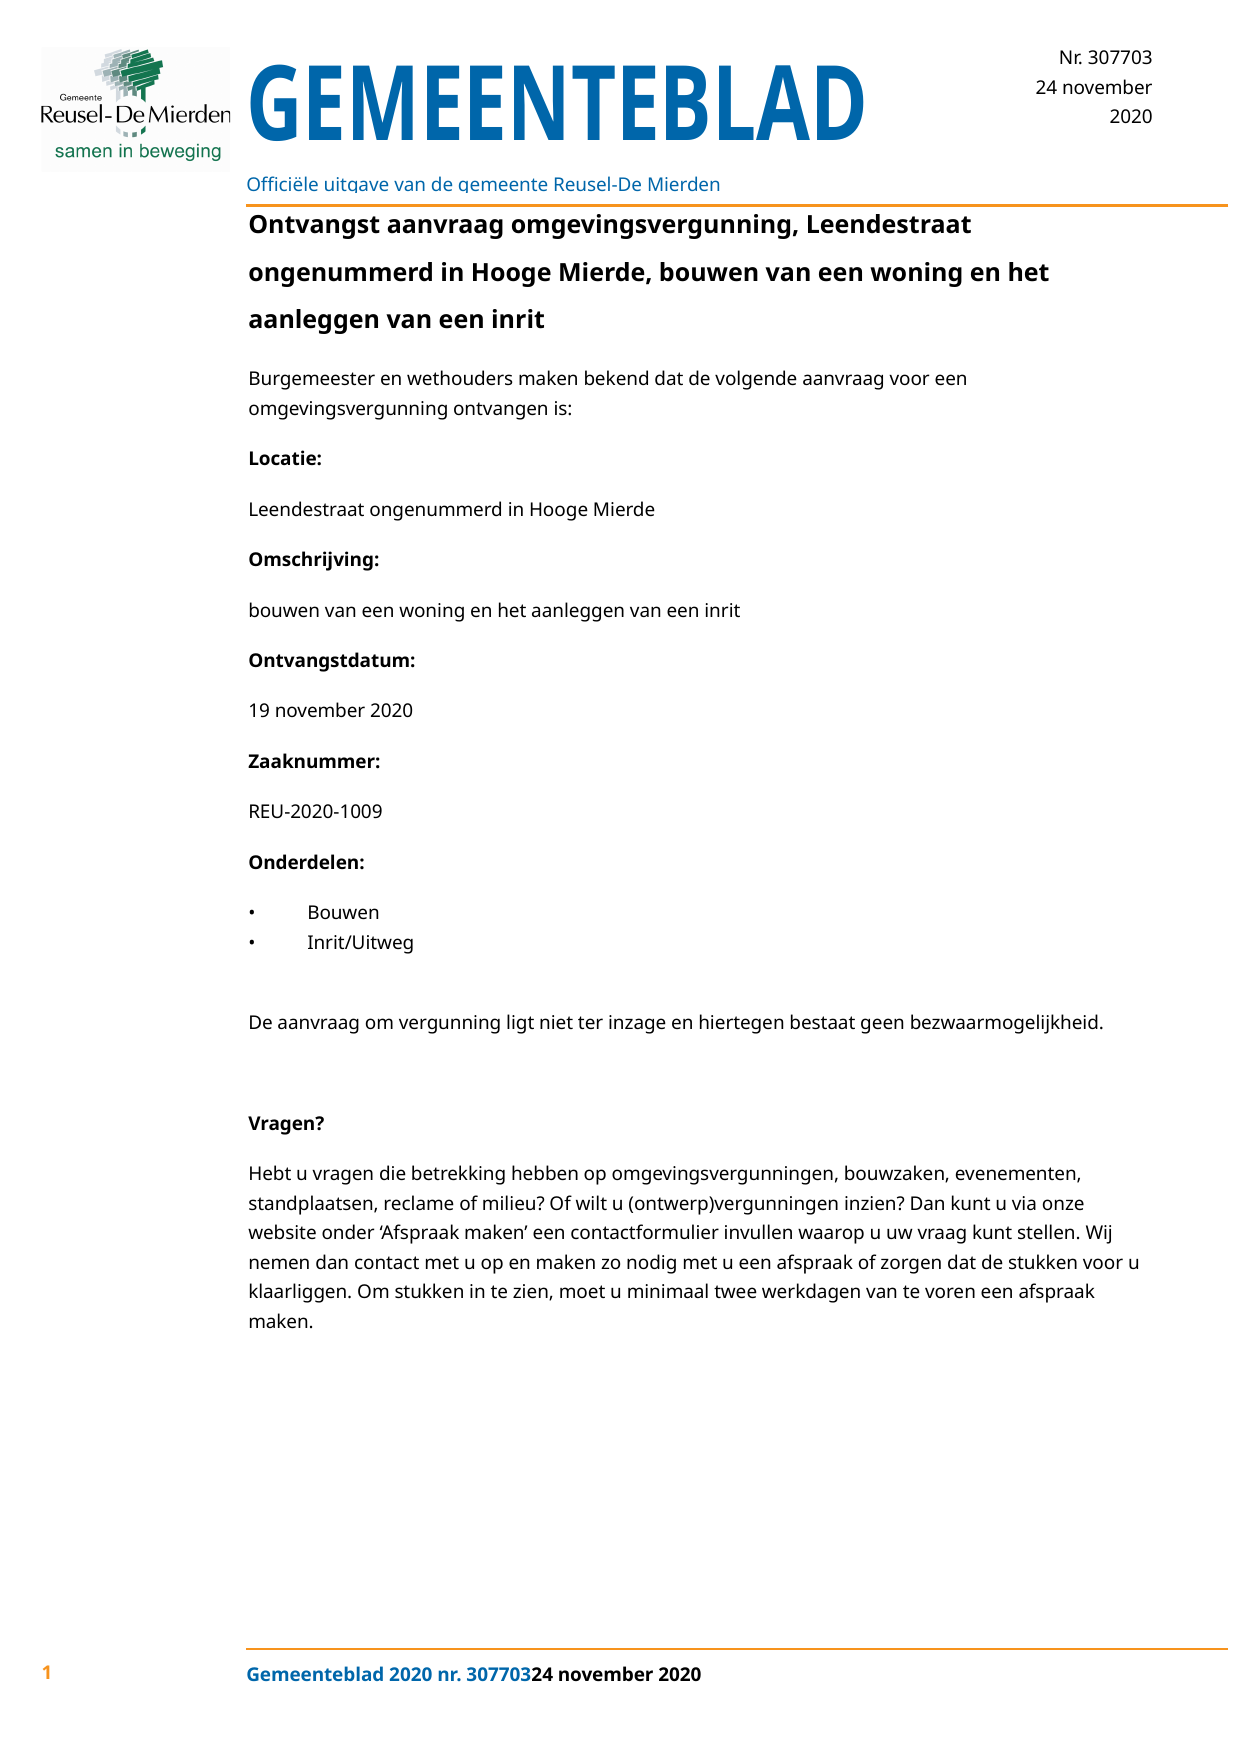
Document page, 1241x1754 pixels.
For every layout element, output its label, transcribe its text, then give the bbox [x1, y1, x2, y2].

list Bouwen [248, 899, 1152, 925]
text bouwen van een woning en het aanleggen van een inrit [248, 597, 1152, 622]
text Omschrijving: [248, 546, 1152, 572]
picture [41, 47, 231, 172]
text De aanvraag om vergunning ligt niet ter inzage en hiertegen bestaat geen bezwaarmogelijkheid. [248, 1009, 1152, 1034]
text 19 november 2020 [248, 698, 1152, 723]
text Zaaknummer: [248, 748, 1152, 774]
text Leendestraat ongenummerd in Hooge Mierde [248, 496, 1152, 522]
text Ontvangstdatum: [248, 647, 1152, 673]
list Inrit/Uitweg [248, 929, 1152, 954]
text Burgemeester en wethouders maken bekend dat de volgende aanvraag voor een omgevingsvergunning ontvangen is: [248, 366, 1152, 421]
text Ontvangst aanvraag omgevingsvergunning, Leendestraat ongenummerd in Hooge Mierde, bouwen van een woning en het aanleggen van een inrit [248, 207, 1152, 336]
text Hebt u vragen die betrekking hebben op omgevingsvergunningen, bouwzaken, evenementen, standplaatsen, reclame of milieu? Of wilt u (ontwerp)vergunningen inzien? Dan kunt u via onze website onder ‘Afspraak maken’ een contactformulier invullen waarop u uw vraag kunt stellen. Wij nemen dan contact met u op en maken zo nodig met u een afspraak of zorgen dat de stukken voor u klaarliggen. Om stukken in te zien, moet u minimaal twee werkdagen van te voren een afspraak maken. [248, 1160, 1152, 1334]
text Onderdelen: [248, 849, 1152, 874]
text Locatie: [248, 446, 1152, 471]
text Vragen? [248, 1110, 1152, 1135]
text REU-2020-1009 [248, 798, 1152, 824]
